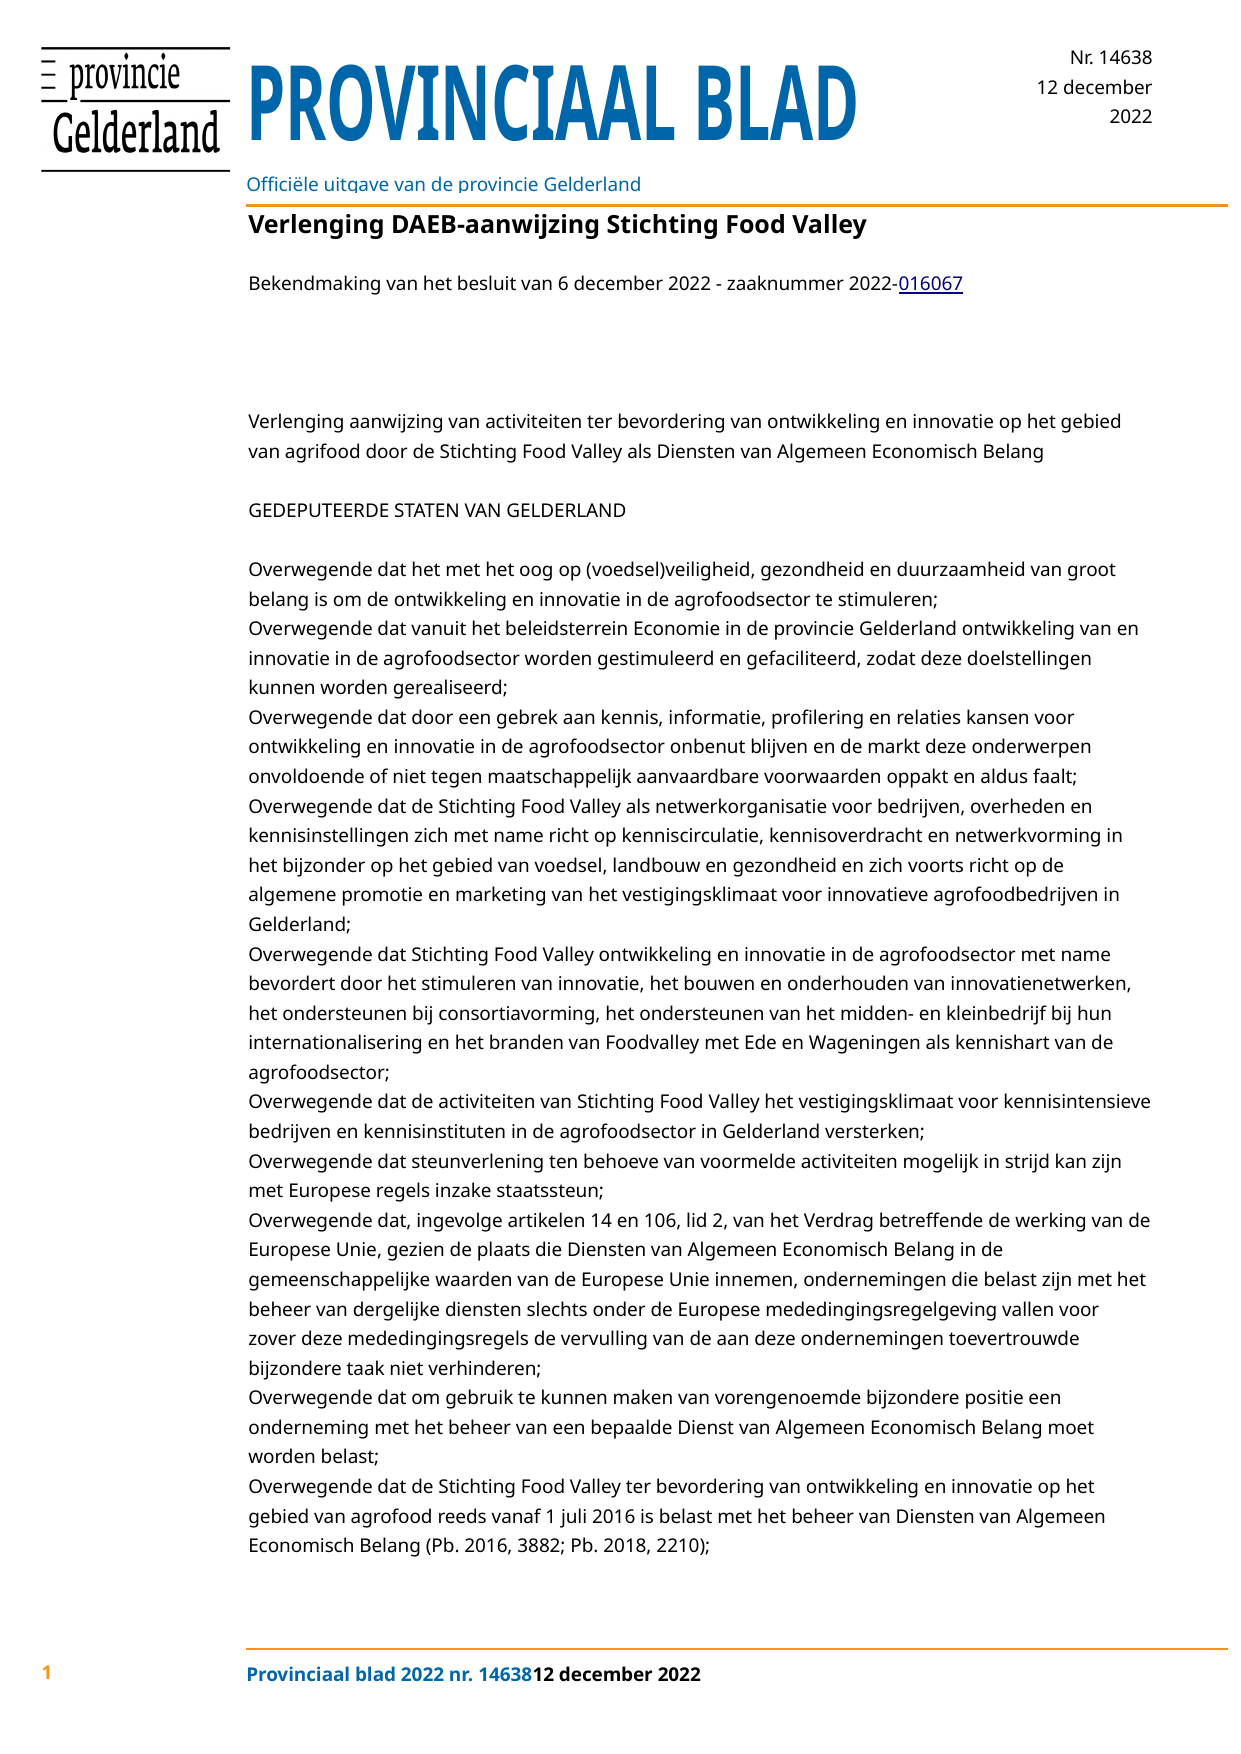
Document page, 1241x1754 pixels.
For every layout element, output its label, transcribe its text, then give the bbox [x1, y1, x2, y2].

text Verlenging DAEB-aanwijzing Stichting Food Valley [248, 207, 1152, 241]
text Overwegende dat door een gebrek aan kennis, informatie, profilering en relaties kansen voor ontwikkeling en innovatie in de agrofoodsector onbenut blijven en de markt deze onderwerpen onvoldoende of niet tegen maatschappelijk aanvaardbare voorwaarden oppakt en aldus faalt; [248, 704, 1152, 789]
text Overwegende dat, ingevolge artikelen 14 en 106, lid 2, van het Verdrag betreffende de werking van de Europese Unie, gezien de plaats die Diensten van Algemeen Economisch Belang in de gemeenschappelijke waarden van de Europese Unie innemen, ondernemingen die belast zijn met het beheer van dergelijke diensten slechts onder de Europese mededingingsregelgeving vallen voor zover deze mededingingsregels de vervulling van de aan deze ondernemingen toevertrouwde bijzondere taak niet verhinderen; [248, 1207, 1152, 1381]
text Bekendmaking van het besluit van 6 december 2022 - zaaknummer 2022-016067 [248, 270, 1152, 296]
text Overwegende dat steunverlening ten behoeve van voormelde activiteiten mogelijk in strijd kan zijn met Europese regels inzake staatssteun; [248, 1148, 1152, 1203]
text Overwegende dat de Stichting Food Valley ter bevordering van ontwikkeling en innovatie op het gebied van agrofood reeds vanaf 1 juli 2016 is belast met het beheer van Diensten van Algemeen Economisch Belang (Pb. 2016, 3882; Pb. 2018, 2210); [248, 1473, 1152, 1558]
text Overwegende dat het met het oog op (voedsel)veiligheid, gezondheid en duurzaamheid van groot belang is om de ontwikkeling en innovatie in de agrofoodsector te stimuleren; [248, 556, 1152, 612]
text Verlenging aanwijzing van activiteiten ter bevordering van ontwikkeling en innovatie op het gebied van agrifood door de Stichting Food Valley als Diensten van Algemeen Economisch Belang [248, 408, 1152, 464]
picture [41, 47, 231, 172]
text Overwegende dat de Stichting Food Valley als netwerkorganisatie voor bedrijven, overheden en kennisinstellingen zich met name richt op kenniscirculatie, kennisoverdracht en netwerkvorming in het bijzonder op het gebied van voedsel, landbouw en gezondheid en zich voorts richt op de algemene promotie en marketing van het vestigingsklimaat voor innovatieve agrofoodbedrijven in Gelderland; [248, 793, 1152, 937]
text Overwegende dat vanuit het beleidsterrein Economie in de provincie Gelderland ontwikkeling van en innovatie in de agrofoodsector worden gestimuleerd en gefaciliteerd, zodat deze doelstellingen kunnen worden gerealiseerd; [248, 615, 1152, 700]
text GEDEPUTEERDE STATEN VAN GELDERLAND [248, 497, 1152, 523]
text Overwegende dat Stichting Food Valley ontwikkeling en innovatie in de agrofoodsector met name bevordert door het stimuleren van innovatie, het bouwen en onderhouden van innovatienetwerken, het ondersteunen bij consortiavorming, het ondersteunen van het midden- en kleinbedrijf bij hun internationalisering en het branden van Foodvalley met Ede en Wageningen als kennishart van de agrofoodsector; [248, 941, 1152, 1085]
text Overwegende dat om gebruik te kunnen maken van vorengenoemde bijzondere positie een onderneming met het beheer van een bepaalde Dienst van Algemeen Economisch Belang moet worden belast; [248, 1384, 1152, 1469]
text Overwegende dat de activiteiten van Stichting Food Valley het vestigingsklimaat voor kennisintensieve bedrijven en kennisinstituten in de agrofoodsector in Gelderland versterken; [248, 1089, 1152, 1144]
